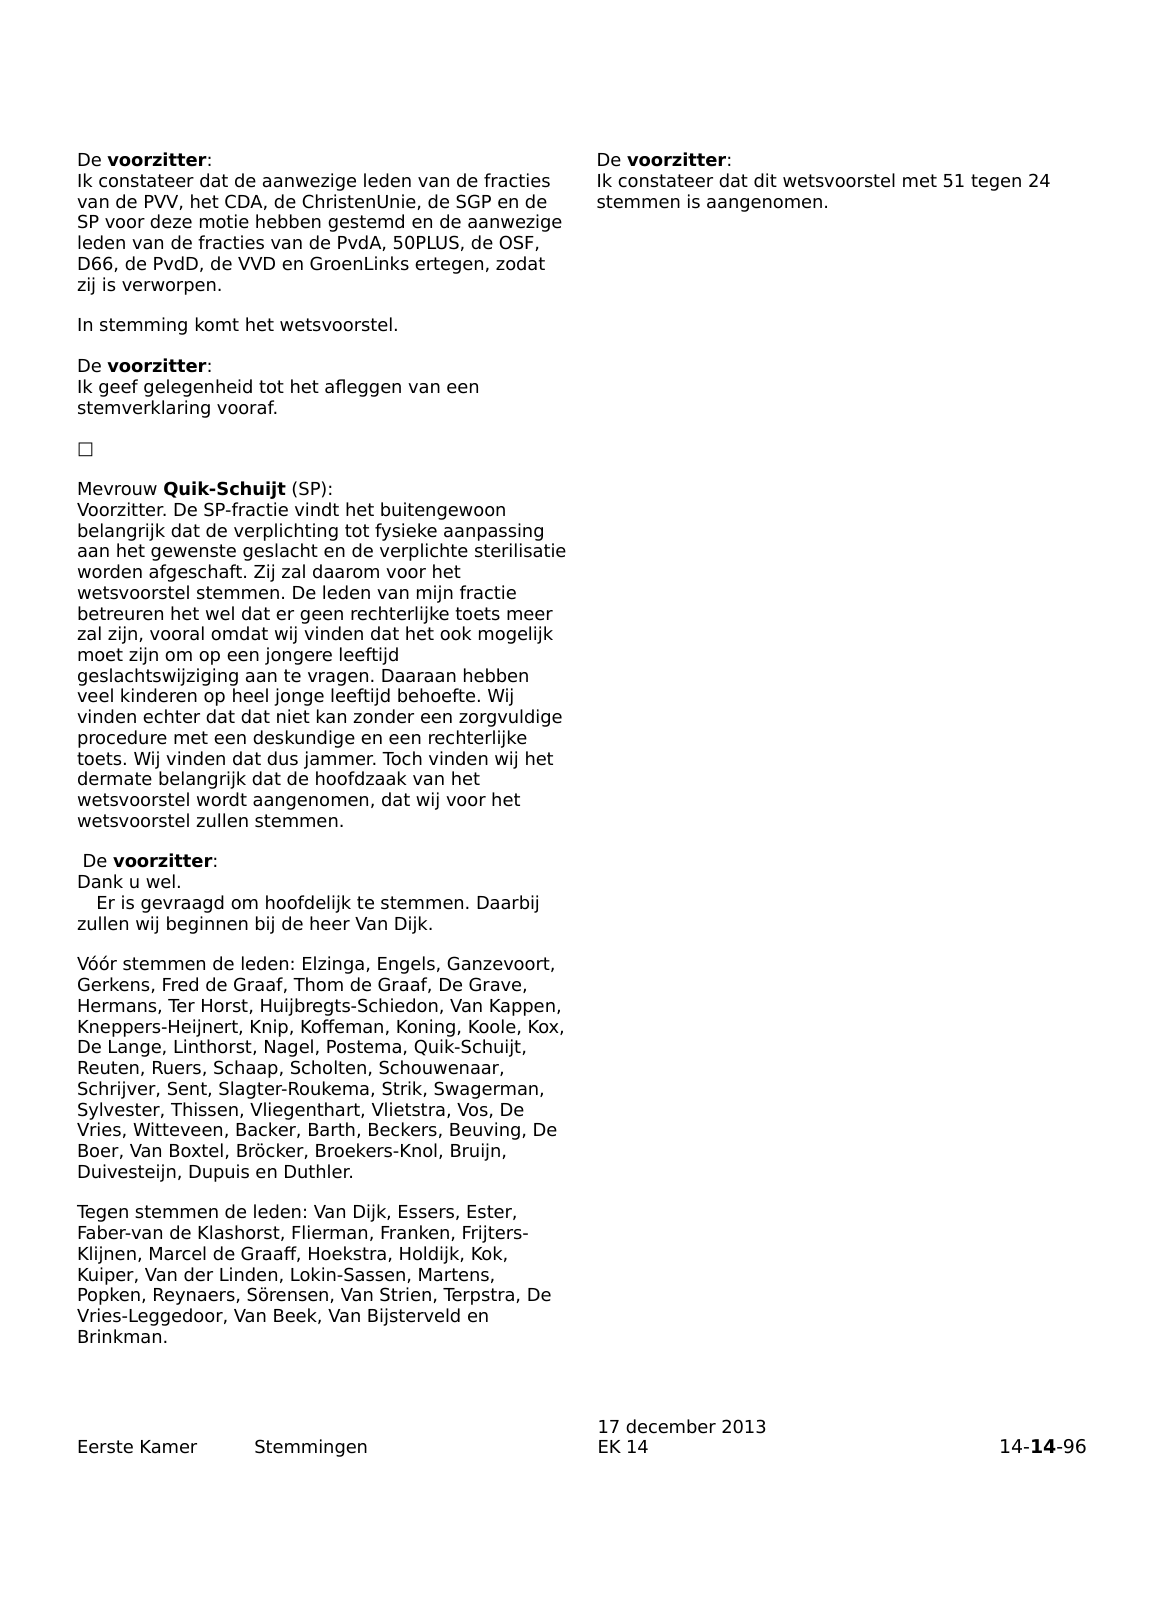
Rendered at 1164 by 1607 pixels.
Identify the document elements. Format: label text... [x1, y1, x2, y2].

text □ [77, 438, 567, 459]
text Ik geef gelegenheid tot het afleggen van een stemverklaring vooraf. [77, 377, 567, 418]
text De voorzitter: [77, 356, 567, 377]
text Vóór stemmen de leden: Elzinga, Engels, Ganzevoort, Gerkens, Fred de Graaf, Thom de Graaf, De Grave, Hermans, Ter Horst, Huijbregts-Schiedon, Van Kappen, Kneppers-Heijnert, Knip, Koffeman, Koning, Koole, Kox, De Lange, Linthorst, Nagel, Postema, Quik-Schuijt, Reuten, Ruers, Schaap, Scholten, Schouwenaar, Schrijver, Sent, Slagter-Roukema, Strik, Swagerman, Sylvester, Thissen, Vliegenthart, Vlietstra, Vos, De Vries, Witteveen, Backer, Barth, Beckers, Beuving, De Boer, Van Boxtel, Bröcker, Broekers-Knol, Bruijn, Duivesteijn, Dupuis en Duthler. [77, 954, 567, 1182]
text De voorzitter: [596, 150, 1087, 171]
text Mevrouw Quik-Schuijt (SP): [77, 479, 567, 500]
text Er is gevraagd om hoofdelijk te stemmen. Daarbij zullen wij beginnen bij de heer Van Dijk. [77, 893, 567, 934]
text In stemming komt het wetsvoorstel. [77, 315, 567, 336]
text Dank u wel. [77, 872, 567, 893]
text Ik constateer dat dit wetsvoorstel met 51 tegen 24 stemmen is aangenomen. [596, 171, 1087, 212]
text Voorzitter. De SP-fractie vindt het buitengewoon belangrijk dat de verplichting tot fysieke aanpassing aan het gewenste geslacht en de verplichte sterilisatie worden afgeschaft. Zij zal daarom voor het wetsvoorstel stemmen. De leden van mijn fractie betreuren het wel dat er geen rechterlijke toets meer zal zijn, vooral omdat wij vinden dat het ook mogelijk moet zijn om op een jongere leeftijd geslachtswijziging aan te vragen. Daaraan hebben veel kinderen op heel jonge leeftijd behoefte. Wij vinden echter dat dat niet kan zonder een zorgvuldige procedure met een deskundige en een rechterlijke toets. Wij vinden dat dus jammer. Toch vinden wij het dermate belangrijk dat de hoofdzaak van het wetsvoorstel wordt aangenomen, dat wij voor het wetsvoorstel zullen stemmen. [77, 500, 567, 831]
text Ik constateer dat de aanwezige leden van de fracties van de PVV, het CDA, de ChristenUnie, de SGP en de SP voor deze motie hebben gestemd en de aanwezige leden van de fracties van de PvdA, 50PLUS, de OSF, D66, de PvdD, de VVD en GroenLinks ertegen, zodat zij is verworpen. [77, 171, 567, 295]
text De voorzitter: [77, 150, 567, 171]
text De voorzitter: [77, 851, 567, 872]
text Tegen stemmen de leden: Van Dijk, Essers, Ester, Faber-van de Klashorst, Flierman, Franken, Frijters-Klijnen, Marcel de Graaff, Hoekstra, Holdijk, Kok, Kuiper, Van der Linden, Lokin-Sassen, Martens, Popken, Reynaers, Sörensen, Van Strien, Terpstra, De Vries-Leggedoor, Van Beek, Van Bijsterveld en Brinkman. [77, 1202, 567, 1347]
